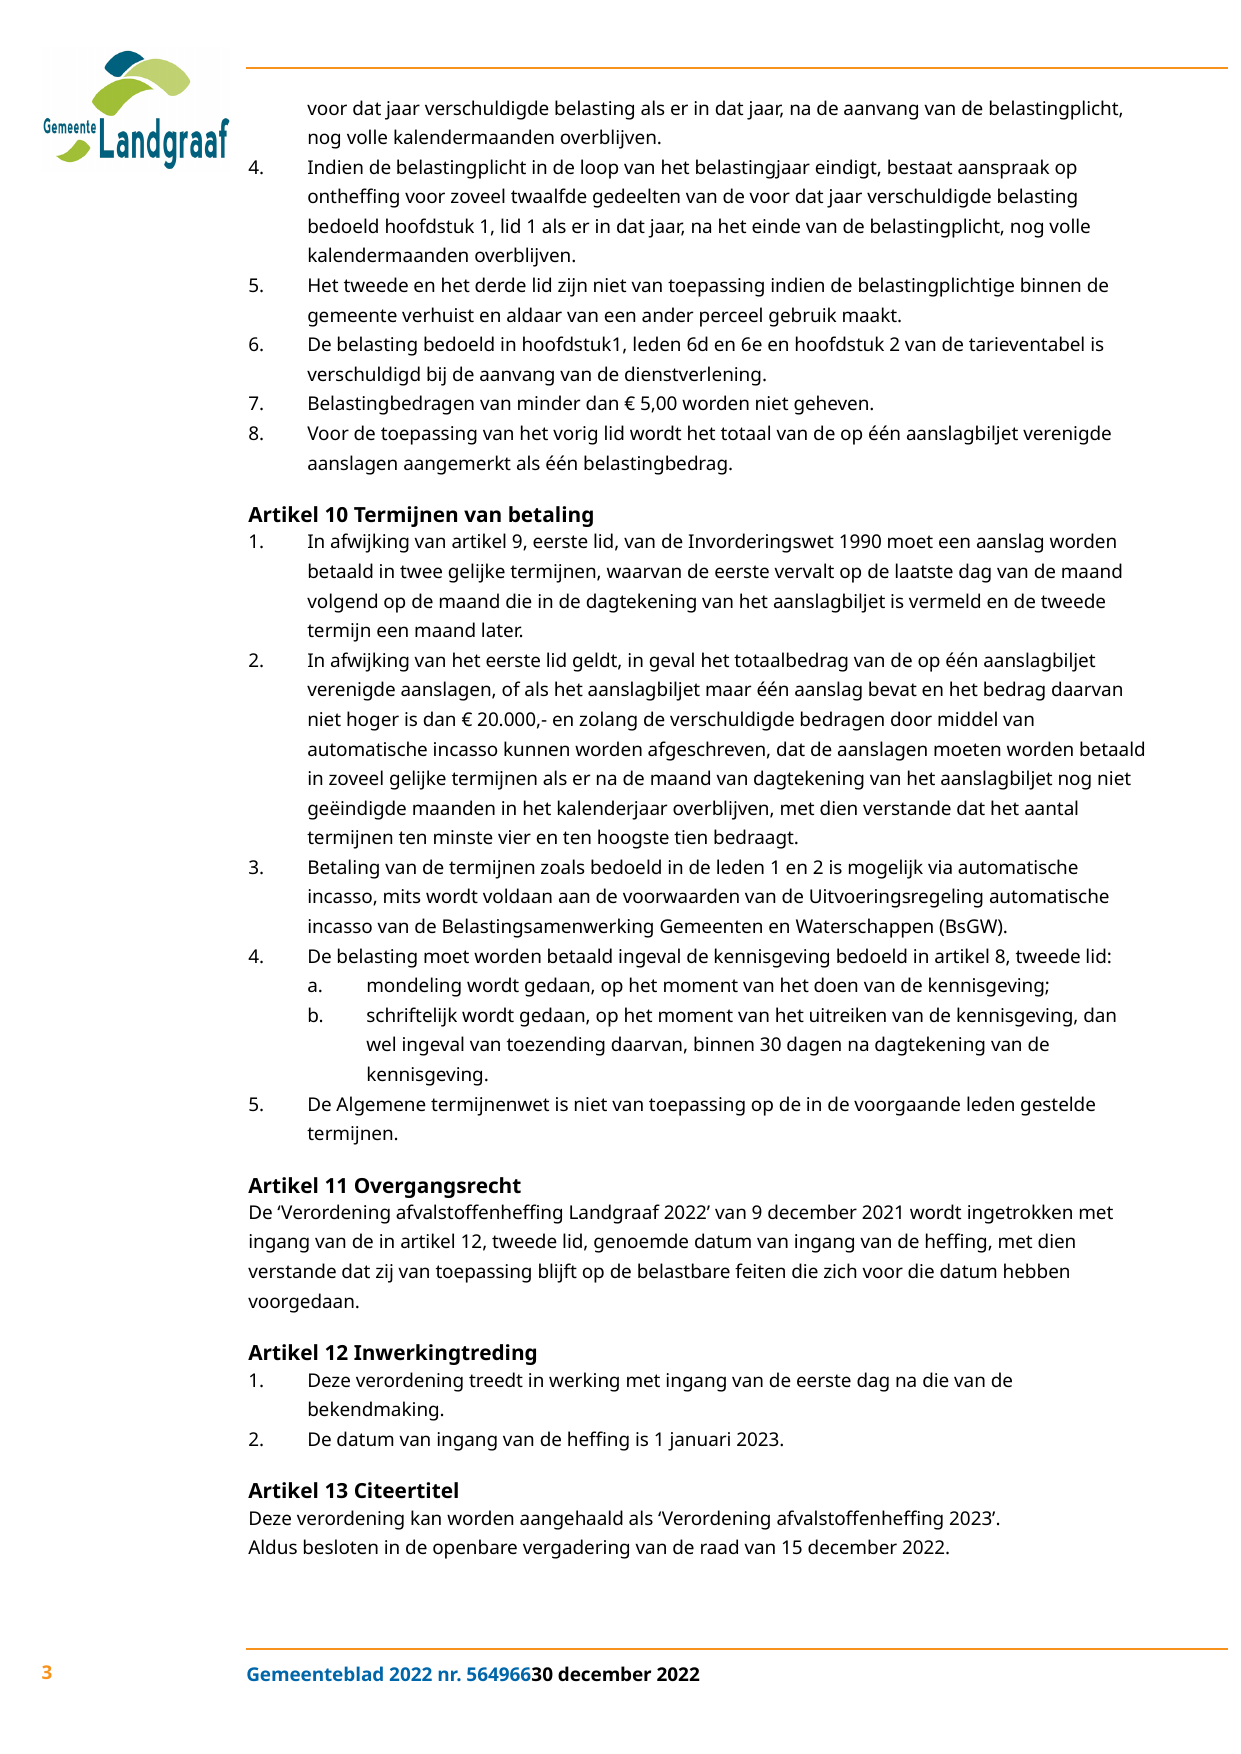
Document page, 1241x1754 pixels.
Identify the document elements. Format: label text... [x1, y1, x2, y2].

picture [41, 47, 231, 172]
list De datum van ingang van de heffing is 1 januari 2023. [248, 1426, 1152, 1452]
list schriftelijk wordt gedaan, op het moment van het uitreiken van de kennisgeving, dan wel ingeval van toezending daarvan, binnen 30 dagen na dagtekening van de kennisgeving. [307, 1002, 1152, 1087]
list De belasting bedoeld in hoofdstuk1, leden 6d en 6e en hoofdstuk 2 van de tarieventabel is verschuldigd bij de aanvang van de dienstverlening. [248, 331, 1152, 387]
list De Algemene termijnenwet is niet van toepassing op de in de voorgaande leden gestelde termijnen. [248, 1091, 1152, 1146]
text Aldus besloten in de openbare vergadering van de raad van 15 december 2022. [248, 1534, 1152, 1560]
list In afwijking van artikel 9, eerste lid, van de Invorderingswet 1990 moet een aanslag worden betaald in twee gelijke termijnen, waarvan de eerste vervalt op de laatste dag van de maand volgend op de maand die in de dagtekening van het aanslagbiljet is vermeld en de tweede termijn een maand later. [248, 529, 1152, 643]
list voor dat jaar verschuldigde belasting als er in dat jaar, na de aanvang van de belastingplicht, nog volle kalendermaanden overblijven. [248, 95, 1152, 150]
list Indien de belastingplicht in de loop van het belastingjaar eindigt, bestaat aanspraak op ontheffing voor zoveel twaalfde gedeelten van de voor dat jaar verschuldigde belasting bedoeld hoofdstuk 1, lid 1 als er in dat jaar, na het einde van de belastingplicht, nog volle kalendermaanden overblijven. [248, 154, 1152, 268]
list Voor de toepassing van het vorig lid wordt het totaal van de op één aanslagbiljet verenigde aanslagen aangemerkt als één belastingbedrag. [248, 420, 1152, 476]
text Artikel 13 Citeertitel [248, 1476, 1152, 1505]
list De belasting moet worden betaald ingeval de kennisgeving bedoeld in artikel 8, tweede lid: [248, 943, 1152, 968]
list Betaling van de termijnen zoals bedoeld in de leden 1 en 2 is mogelijk via automatische incasso, mits wordt voldaan aan de voorwaarden van de Uitvoeringsregeling automatische incasso van de Belastingsamenwerking Gemeenten en Waterschappen (BsGW). [248, 854, 1152, 939]
text De ‘Verordening afvalstoffenheffing Landgraaf 2022’ van 9 december 2021 wordt ingetrokken met ingang van de in artikel 12, tweede lid, genoemde datum van ingang van de heffing, met dien verstande dat zij van toepassing blijft op de belastbare feiten die zich voor die datum hebben voorgedaan. [248, 1199, 1152, 1314]
list Deze verordening treedt in werking met ingang van de eerste dag na die van de bekendmaking. [248, 1367, 1152, 1422]
text Artikel 11 Overgangsrecht [248, 1171, 1152, 1199]
text Artikel 10 Termijnen van betaling [248, 500, 1152, 529]
list In afwijking van het eerste lid geldt, in geval het totaalbedrag van de op één aanslagbiljet verenigde aanslagen, of als het aanslagbiljet maar één aanslag bevat en het bedrag daarvan niet hoger is dan € 20.000,- en zolang de verschuldigde bedragen door middel van automatische incasso kunnen worden afgeschreven, dat de aanslagen moeten worden betaald in zoveel gelijke termijnen als er na de maand van dagtekening van het aanslagbiljet nog niet geëindigde maanden in het kalenderjaar overblijven, met dien verstande dat het aantal termijnen ten minste vier en ten hoogste tien bedraagt. [248, 647, 1152, 850]
list Het tweede en het derde lid zijn niet van toepassing indien de belastingplichtige binnen de gemeente verhuist en aldaar van een ander perceel gebruik maakt. [248, 272, 1152, 328]
text Artikel 12 Inwerkingtreding [248, 1338, 1152, 1367]
list mondeling wordt gedaan, op het moment van het doen van de kennisgeving; [307, 972, 1152, 998]
text Deze verordening kan worden aangehaald als ‘Verordening afvalstoffenheffing 2023’. [248, 1505, 1152, 1531]
list Belastingbedragen van minder dan € 5,00 worden niet geheven. [248, 391, 1152, 416]
